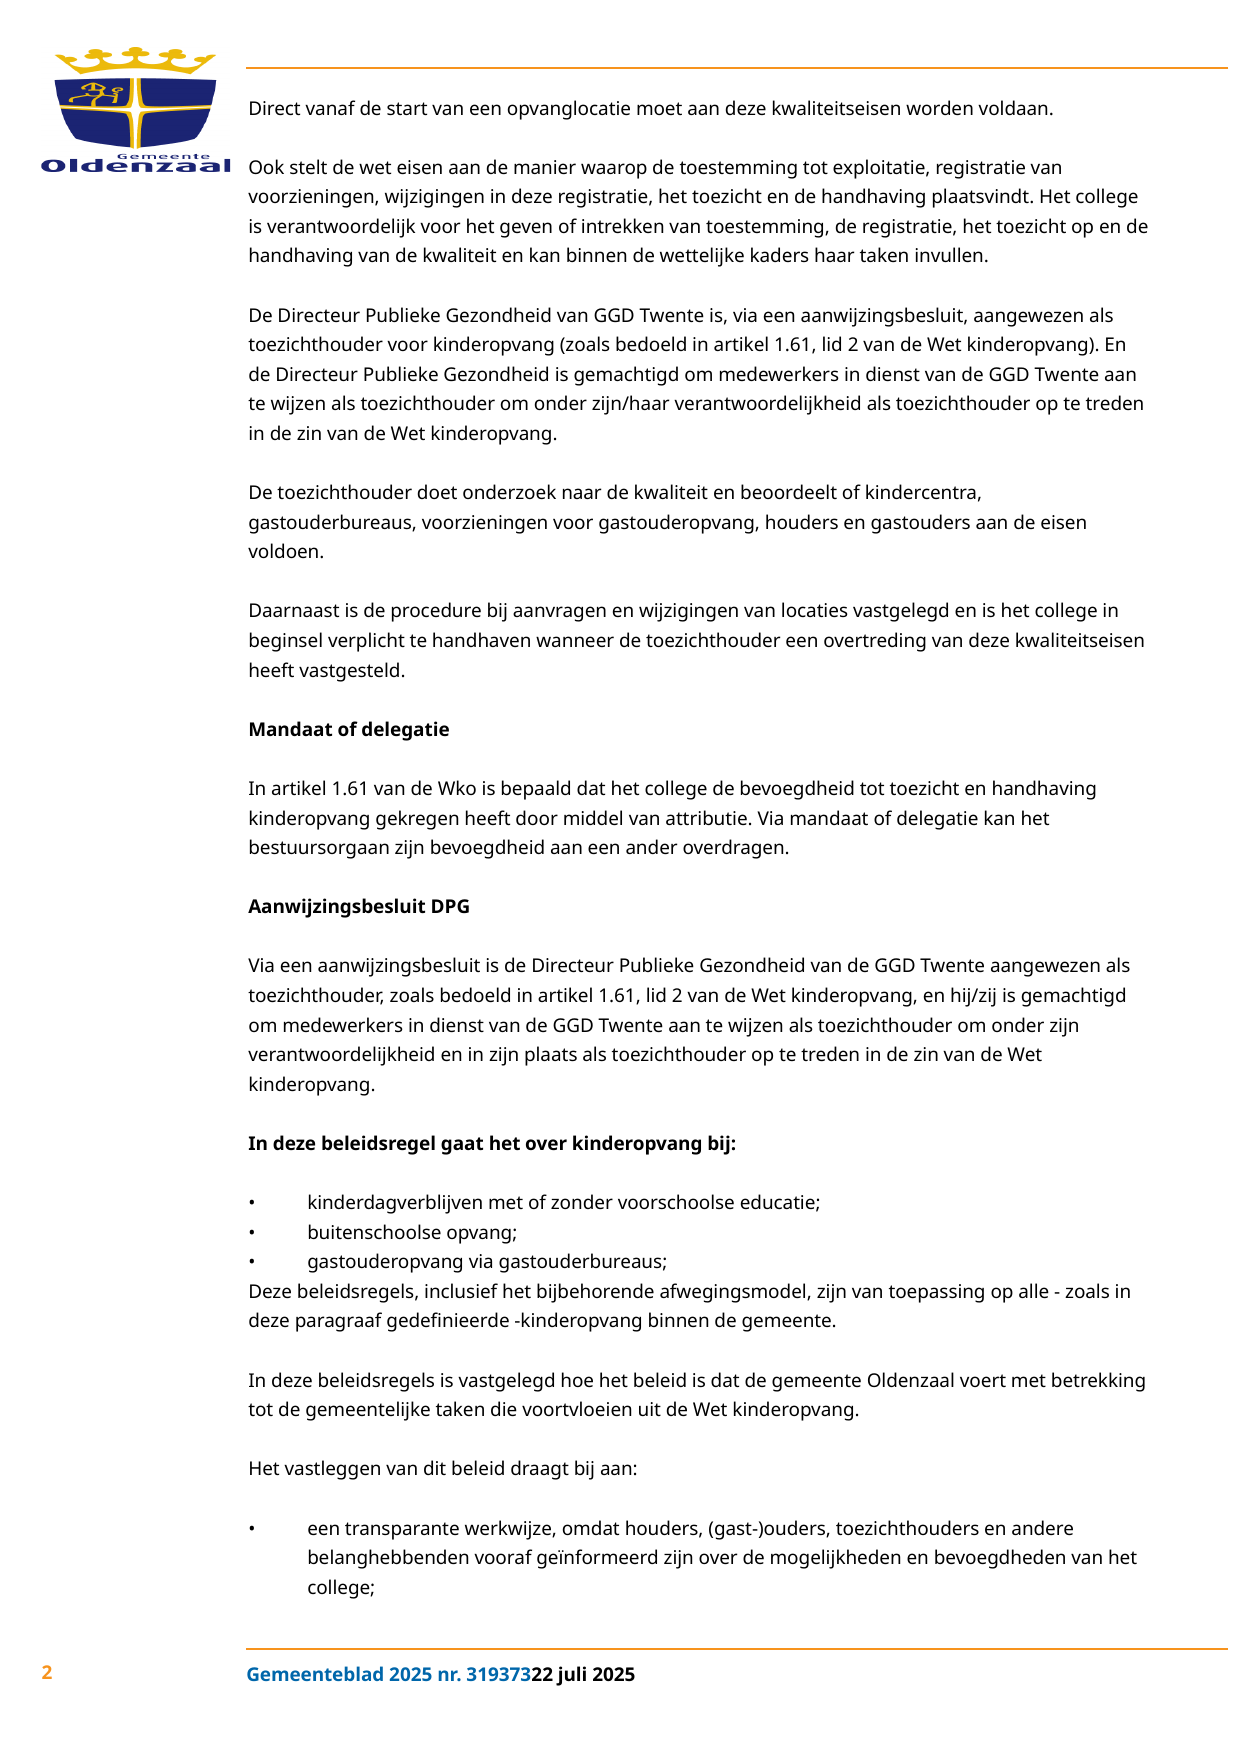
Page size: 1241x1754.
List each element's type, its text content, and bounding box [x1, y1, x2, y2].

text Mandaat of delegatie [248, 716, 1152, 742]
list buitenschoolse opvang; [248, 1219, 1152, 1245]
list een transparante werkwijze, omdat houders, (gast-)ouders, toezichthouders en andere belanghebbenden vooraf geïnformeerd zijn over de mogelijkheden en bevoegdheden van het college; [248, 1515, 1152, 1600]
text De Directeur Publieke Gezondheid van GGD Twente is, via een aanwijzingsbesluit, aangewezen als toezichthouder voor kinderopvang (zoals bedoeld in artikel 1.61, lid 2 van de Wet kinderopvang). En de Directeur Publieke Gezondheid is gemachtigd om medewerkers in dienst van de GGD Twente aan te wijzen als toezichthouder om onder zijn/haar verantwoordelijkheid als toezichthouder op te treden in de zin van de Wet kinderopvang. [248, 302, 1152, 446]
list kinderdagverblijven met of zonder voorschoolse educatie; [248, 1189, 1152, 1215]
picture [41, 47, 231, 172]
text Ook stelt de wet eisen aan de manier waarop de toestemming tot exploitatie, registratie van voorzieningen, wijzigingen in deze registratie, het toezicht en de handhaving plaatsvindt. Het college is verantwoordelijk voor het geven of intrekken van toestemming, de registratie, het toezicht op en de handhaving van de kwaliteit en kan binnen de wettelijke kaders haar taken invullen. [248, 154, 1152, 268]
text Via een aanwijzingsbesluit is de Directeur Publieke Gezondheid van de GGD Twente aangewezen als toezichthouder, zoals bedoeld in artikel 1.61, lid 2 van de Wet kinderopvang, en hij/zij is gemachtigd om medewerkers in dienst van de GGD Twente aan te wijzen als toezichthouder om onder zijn verantwoordelijkheid en in zijn plaats als toezichthouder op te treden in de zin van de Wet kinderopvang. [248, 953, 1152, 1097]
text Aanwijzingsbesluit DPG [248, 893, 1152, 919]
text In deze beleidsregels is vastgelegd hoe het beleid is dat de gemeente Oldenzaal voert met betrekking tot de gemeentelijke taken die voortvloeien uit de Wet kinderopvang. [248, 1367, 1152, 1422]
text Deze beleidsregels, inclusief het bijbehorende afwegingsmodel, zijn van toepassing op alle - zoals in deze paragraaf gedefinieerde -kinderopvang binnen de gemeente. [248, 1278, 1152, 1333]
text Het vastleggen van dit beleid draagt bij aan: [248, 1456, 1152, 1481]
text In deze beleidsregel gaat het over kinderopvang bij: [248, 1130, 1152, 1156]
text Daarnaast is de procedure bij aanvragen en wijzigingen van locaties vastgelegd en is het college in beginsel verplicht te handhaven wanneer de toezichthouder een overtreding van deze kwaliteitseisen heeft vastgesteld. [248, 598, 1152, 683]
list gastouderopvang via gastouderbureaus; [248, 1248, 1152, 1274]
text In artikel 1.61 van de Wko is bepaald dat het college de bevoegdheid tot toezicht en handhaving kinderopvang gekregen heeft door middel van attributie. Via mandaat of delegatie kan het bestuursorgaan zijn bevoegdheid aan een ander overdragen. [248, 775, 1152, 860]
text Direct vanaf de start van een opvanglocatie moet aan deze kwaliteitseisen worden voldaan. [248, 95, 1152, 121]
text De toezichthouder doet onderzoek naar de kwaliteit en beoordeelt of kindercentra, gastouderbureaus, voorzieningen voor gastouderopvang, houders en gastouders aan de eisen voldoen. [248, 479, 1152, 564]
